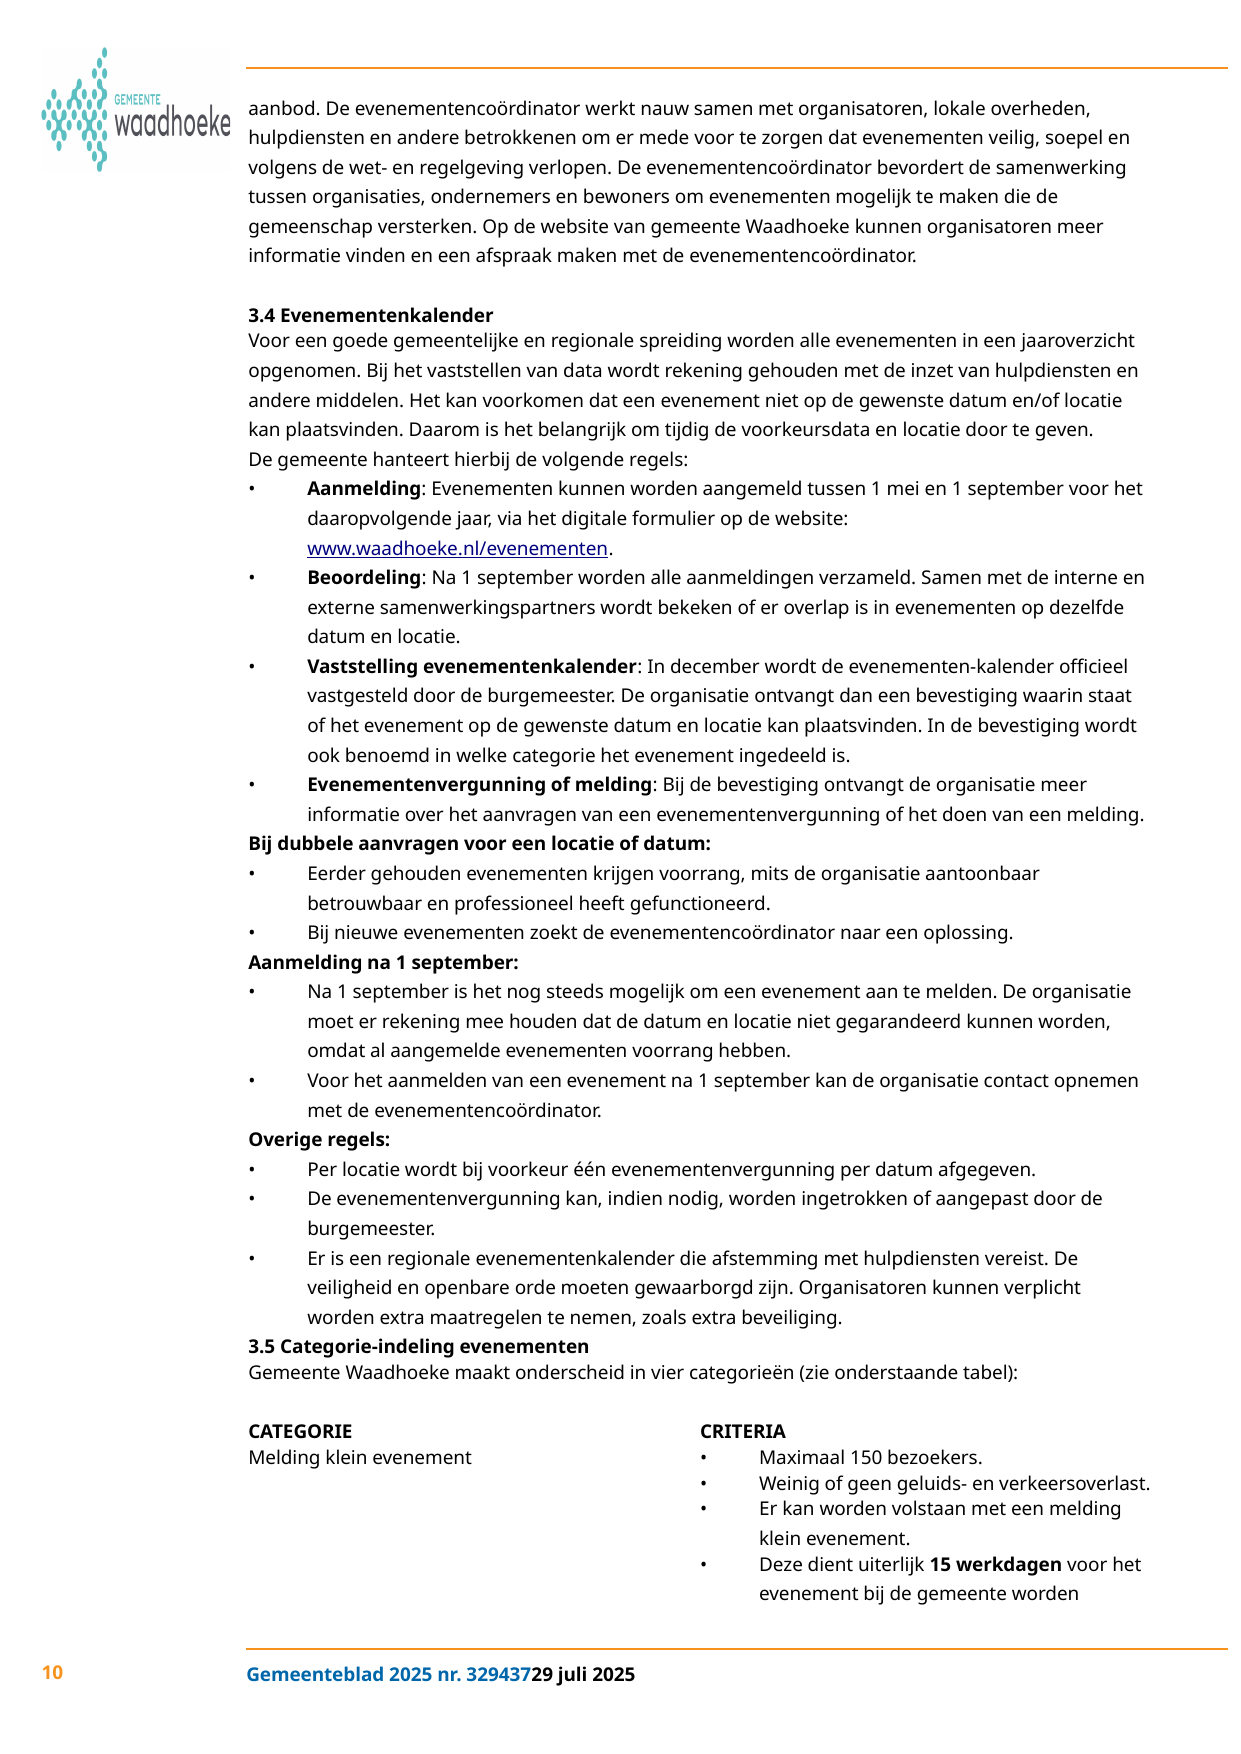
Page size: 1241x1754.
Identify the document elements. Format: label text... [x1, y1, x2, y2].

table_cell Deze dient uiterlijk 15 werkdagen voor het evenement bij de gemeente worden [700, 1551, 1152, 1606]
table_cell Er kan worden volstaan met een melding klein evenement. [700, 1496, 1152, 1551]
text Gemeente Waadhoeke maakt onderscheid in vier categorieën (zie onderstaande tabel): [248, 1359, 1152, 1385]
list Eerder gehouden evenementen krijgen voorrang, mits de organisatie aantoonbaar betrouwbaar en professioneel heeft gefunctioneerd. [248, 860, 1152, 915]
text 3.5 Categorie-indeling evenementen [248, 1333, 1152, 1359]
text Voor een goede gemeentelijke en regionale spreiding worden alle evenementen in een jaaroverzicht opgenomen. Bij het vaststellen van data wordt rekening gehouden met de inzet van hulpdiensten en andere middelen. Het kan voorkomen dat een evenement niet op de gewenste datum en/of locatie kan plaatsvinden. Daarom is het belangrijk om tijdig de voorkeursdata en locatie door te geven. [248, 328, 1152, 442]
list Per locatie wordt bij voorkeur één evenementenvergunning per datum afgegeven. [248, 1156, 1152, 1182]
text aanbod. De evenementencoördinator werkt nauw samen met organisatoren, lokale overheden, hulpdiensten en andere betrokkenen om er mede voor te zorgen dat evenementen veilig, soepel en volgens de wet- en regelgeving verlopen. De evenementencoördinator bevordert de samenwerking tussen organisaties, ondernemers en bewoners om evenementen mogelijk te maken die de gemeenschap versterken. Op de website van gemeente Waadhoeke kunnen organisatoren meer informatie vinden en een afspraak maken met de evenementencoördinator. [248, 95, 1152, 268]
table_cell Maximaal 150 bezoekers. [700, 1444, 1152, 1470]
list Voor het aanmelden van een evenement na 1 september kan de organisatie contact opnemen met de evenementencoördinator. [248, 1067, 1152, 1122]
list De evenementenvergunning kan, indien nodig, worden ingetrokken of aangepast door de burgemeester. [248, 1186, 1152, 1241]
text Bij dubbele aanvragen voor een locatie of datum: [248, 831, 1152, 856]
text Aanmelding na 1 september: [248, 949, 1152, 974]
table_header CATEGORIE [248, 1419, 700, 1444]
text De gemeente hanteert hierbij de volgende regels: [248, 446, 1152, 472]
list Vaststelling evenementenkalender: In december wordt de evenementen-kalender officieel vastgesteld door de burgemeester. De organisatie ontvangt dan een bevestiging waarin staat of het evenement op de gewenste datum en locatie kan plaatsvinden. In de bevestiging wordt ook benoemd in welke categorie het evenement ingedeeld is. [248, 653, 1152, 767]
picture [41, 47, 231, 172]
list Bij nieuwe evenementen zoekt de evenementencoördinator naar een oplossing. [248, 919, 1152, 945]
table_header CRITERIA [700, 1419, 1152, 1444]
text 3.4 Evenementenkalender [248, 302, 1152, 328]
list Evenementenvergunning of melding: Bij de bevestiging ontvangt de organisatie meer informatie over het aanvragen van een evenementenvergunning of het doen van een melding. [248, 771, 1152, 827]
text Overige regels: [248, 1126, 1152, 1152]
table_cell Weinig of geen geluids- en verkeersoverlast. [700, 1470, 1152, 1496]
list Na 1 september is het nog steeds mogelijk om een evenement aan te melden. De organisatie moet er rekening mee houden dat de datum en locatie niet gegarandeerd kunnen worden, omdat al aangemelde evenementen voorrang hebben. [248, 978, 1152, 1063]
list Er is een regionale evenementenkalender die afstemming met hulpdiensten vereist. De veiligheid en openbare orde moeten gewaarborgd zijn. Organisatoren kunnen verplicht worden extra maatregelen te nemen, zoals extra beveiliging. [248, 1245, 1152, 1329]
list Beoordeling: Na 1 september worden alle aanmeldingen verzameld. Samen met de interne en externe samenwerkingspartners wordt bekeken of er overlap is in evenementen op dezelfde datum en locatie. [248, 564, 1152, 649]
list Aanmelding: Evenementen kunnen worden aangemeld tussen 1 mei en 1 september voor het daaropvolgende jaar, via het digitale formulier op de website: www.waadhoeke.nl/evenementen. [248, 476, 1152, 560]
table_cell Melding klein evenement [248, 1444, 700, 1606]
